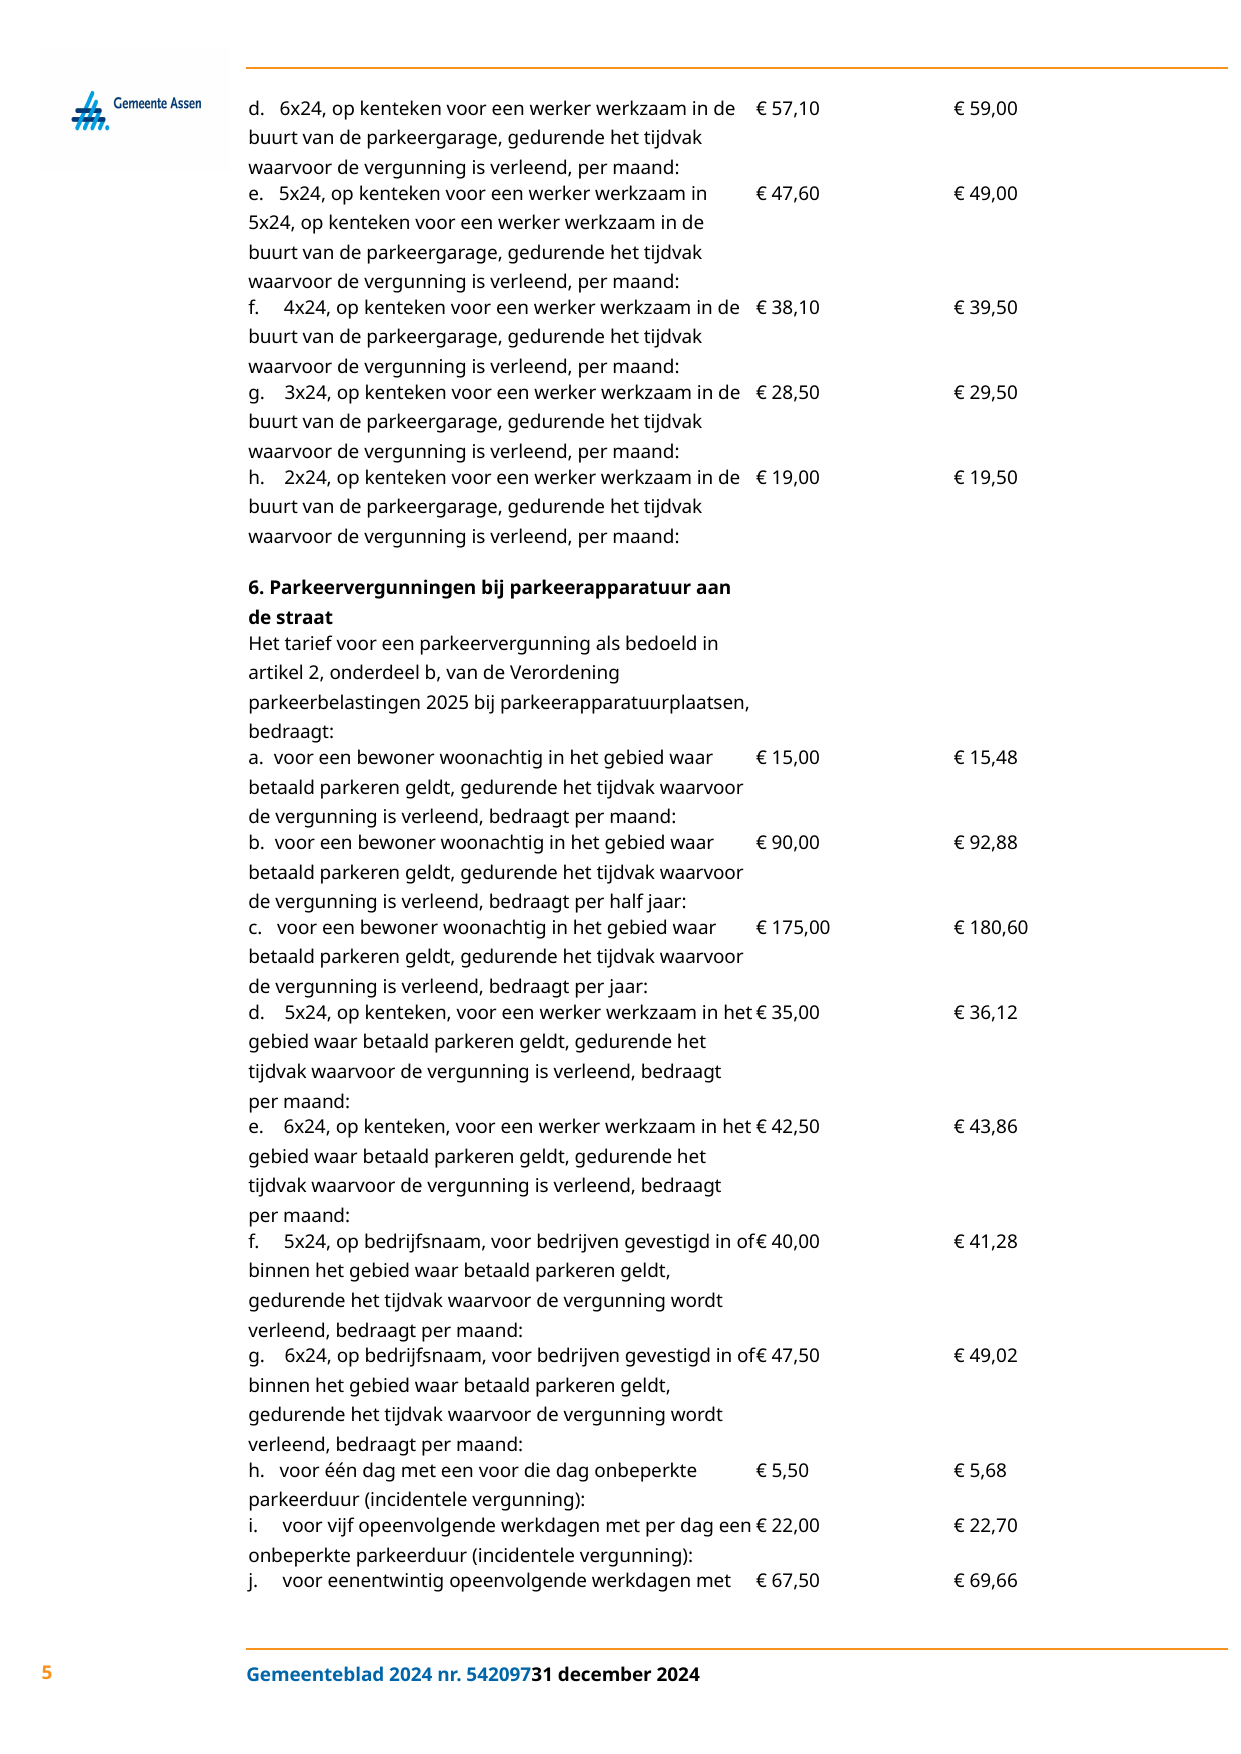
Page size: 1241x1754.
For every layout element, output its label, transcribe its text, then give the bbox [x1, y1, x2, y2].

table_cell [756, 549, 954, 574]
table_cell € 49,02 [954, 1343, 1152, 1457]
table_cell € 39,50 [954, 294, 1152, 379]
table_cell € 19,50 [954, 464, 1152, 549]
table_cell h. voor één dag met een voor die dag onbeperkte parkeerduur (incidentele vergunning): [248, 1457, 756, 1512]
table_cell i. voor vijf opeenvolgende werkdagen met per dag een onbeperkte parkeerduur (incidentele vergunning): [248, 1512, 756, 1568]
table_cell g. 6x24, op bedrijfsnaam, voor bedrijven gevestigd in of binnen het gebied waar betaald parkeren geldt, gedurende het tijdvak waarvoor de vergunning wordt verleend, bedraagt per maand: [248, 1343, 756, 1457]
table_cell Het tarief voor een parkeervergunning als bedoeld in artikel 2, onderdeel b, van de Verordening parkeerbelastingen 2025 bij parkeerapparatuurplaatsen, bedraagt: [248, 630, 756, 744]
table_cell h. 2x24, op kenteken voor een werker werkzaam in de buurt van de parkeergarage, gedurende het tijdvak waarvoor de vergunning is verleend, per maand: [248, 464, 756, 549]
table_cell € 5,50 [756, 1457, 954, 1512]
table_cell € 67,50 [756, 1568, 954, 1593]
table_cell € 22,00 [756, 1512, 954, 1568]
table_cell e. 5x24, op kenteken voor een werker werkzaam in 5x24, op kenteken voor een werker werkzaam in de buurt van de parkeergarage, gedurende het tijdvak waarvoor de vergunning is verleend, per maand: [248, 180, 756, 294]
table_cell € 19,00 [756, 464, 954, 549]
table_cell [954, 630, 1152, 744]
table_cell € 92,88 [954, 829, 1152, 914]
table_cell a. voor een bewoner woonachtig in het gebied waar betaald parkeren geldt, gedurende het tijdvak waarvoor de vergunning is verleend, bedraagt per maand: [248, 744, 756, 829]
table_cell [756, 575, 954, 630]
table_cell € 40,00 [756, 1228, 954, 1342]
table_cell € 41,28 [954, 1228, 1152, 1342]
table_cell g. 3x24, op kenteken voor een werker werkzaam in de buurt van de parkeergarage, gedurende het tijdvak waarvoor de vergunning is verleend, per maand: [248, 379, 756, 464]
table_cell 6. Parkeervergunningen bij parkeerapparatuur aan de straat [248, 575, 756, 630]
table_cell € 28,50 [756, 379, 954, 464]
table_cell f. 5x24, op bedrijfsnaam, voor bedrijven gevestigd in of binnen het gebied waar betaald parkeren geldt, gedurende het tijdvak waarvoor de vergunning wordt verleend, bedraagt per maand: [248, 1228, 756, 1342]
table_cell [954, 575, 1152, 630]
picture [41, 47, 231, 172]
table_cell [248, 549, 756, 574]
table_cell € 49,00 [954, 180, 1152, 294]
table_cell f. 4x24, op kenteken voor een werker werkzaam in de buurt van de parkeergarage, gedurende het tijdvak waarvoor de vergunning is verleend, per maand: [248, 294, 756, 379]
table_cell € 57,10 [756, 95, 954, 180]
table_cell € 47,50 [756, 1343, 954, 1457]
table_cell e. 6x24, op kenteken, voor een werker werkzaam in het gebied waar betaald parkeren geldt, gedurende het tijdvak waarvoor de vergunning is verleend, bedraagt per maand: [248, 1114, 756, 1228]
table_cell d. 6x24, op kenteken voor een werker werkzaam in de buurt van de parkeergarage, gedurende het tijdvak waarvoor de vergunning is verleend, per maand: [248, 95, 756, 180]
table_cell b. voor een bewoner woonachtig in het gebied waar betaald parkeren geldt, gedurende het tijdvak waarvoor de vergunning is verleend, bedraagt per half jaar: [248, 829, 756, 914]
table_cell € 59,00 [954, 95, 1152, 180]
table_cell € 42,50 [756, 1114, 954, 1228]
table_cell € 38,10 [756, 294, 954, 379]
table_cell € 36,12 [954, 999, 1152, 1113]
table_cell j. voor eenentwintig opeenvolgende werkdagen met [248, 1568, 756, 1593]
table_cell [954, 549, 1152, 574]
table_cell c. voor een bewoner woonachtig in het gebied waar betaald parkeren geldt, gedurende het tijdvak waarvoor de vergunning is verleend, bedraagt per jaar: [248, 914, 756, 999]
table_cell d. 5x24, op kenteken, voor een werker werkzaam in het gebied waar betaald parkeren geldt, gedurende het tijdvak waarvoor de vergunning is verleend, bedraagt per maand: [248, 999, 756, 1113]
table_cell € 15,48 [954, 744, 1152, 829]
table_cell € 22,70 [954, 1512, 1152, 1568]
table_cell € 35,00 [756, 999, 954, 1113]
table_cell € 69,66 [954, 1568, 1152, 1593]
table_cell € 5,68 [954, 1457, 1152, 1512]
table_cell € 29,50 [954, 379, 1152, 464]
table_cell € 175,00 [756, 914, 954, 999]
table_cell € 43,86 [954, 1114, 1152, 1228]
table_cell € 180,60 [954, 914, 1152, 999]
table_cell € 90,00 [756, 829, 954, 914]
table_cell [756, 630, 954, 744]
table_cell € 47,60 [756, 180, 954, 294]
table_cell € 15,00 [756, 744, 954, 829]
